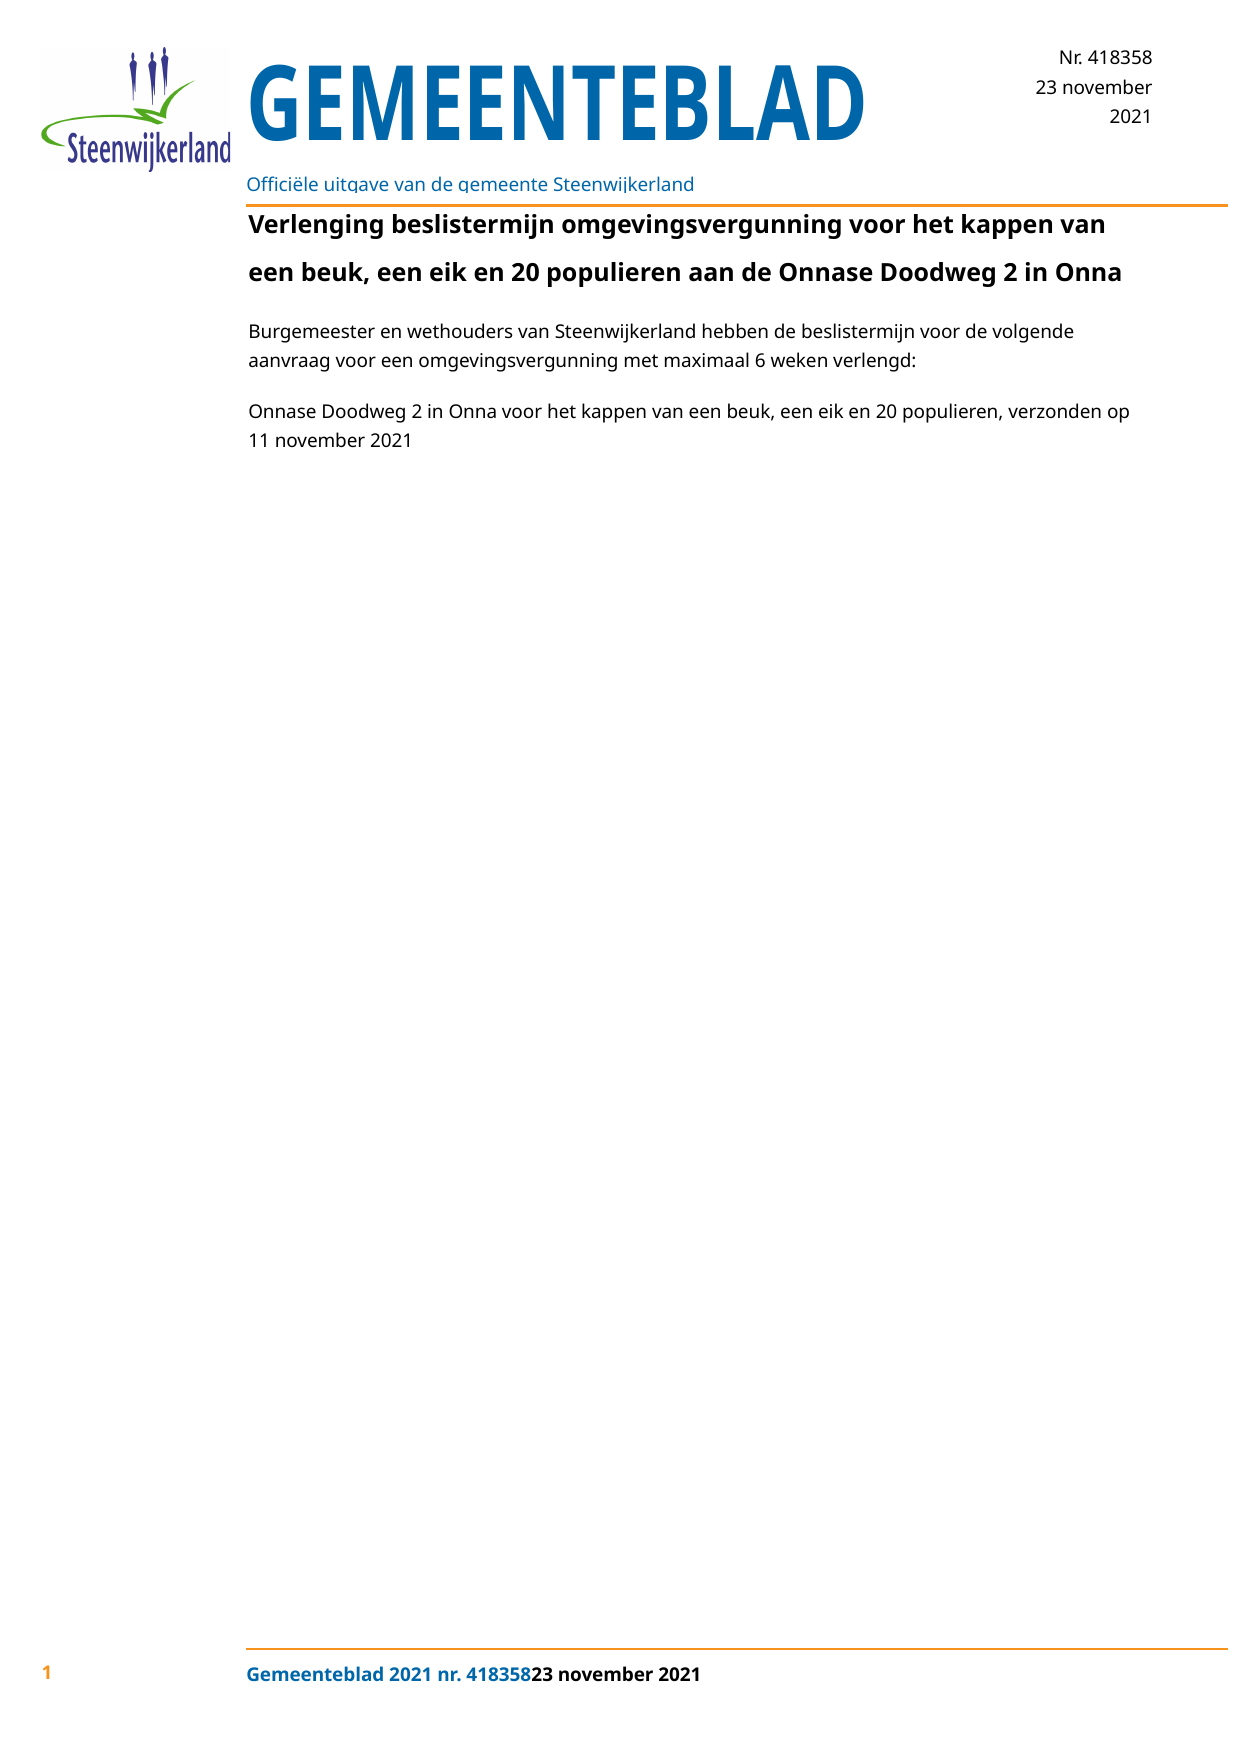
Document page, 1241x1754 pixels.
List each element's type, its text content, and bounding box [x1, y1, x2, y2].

text Verlenging beslistermijn omgevingsvergunning voor het kappen van een beuk, een eik en 20 populieren aan de Onnase Doodweg 2 in Onna [248, 207, 1152, 288]
picture [41, 47, 231, 172]
text Burgemeester en wethouders van Steenwijkerland hebben de beslistermijn voor de volgende aanvraag voor een omgevingsvergunning met maximaal 6 weken verlengd: [248, 318, 1152, 373]
text Onnase Doodweg 2 in Onna voor het kappen van een beuk, een eik en 20 populieren, verzonden op 11 november 2021 [248, 398, 1152, 453]
